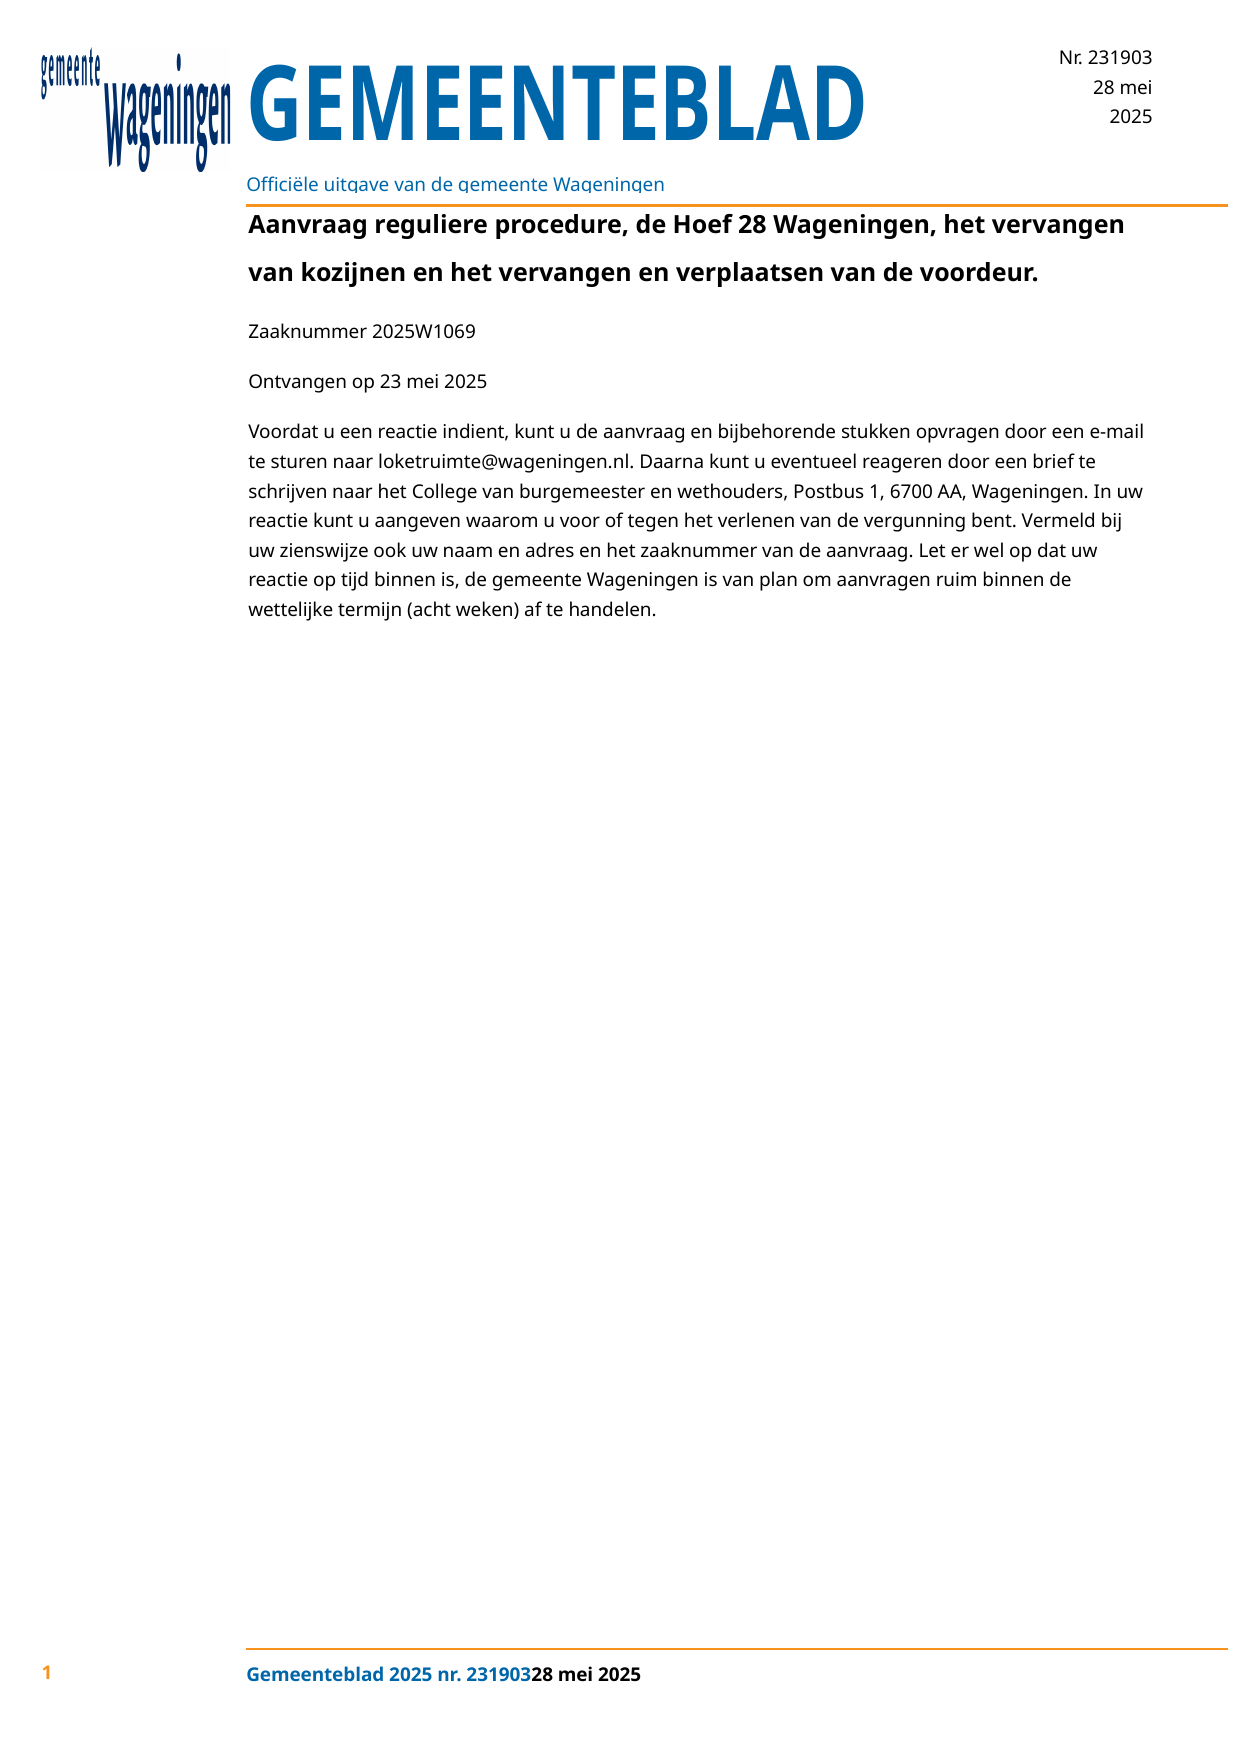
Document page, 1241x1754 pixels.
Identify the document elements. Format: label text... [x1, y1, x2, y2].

text Aanvraag reguliere procedure, de Hoef 28 Wageningen, het vervangen van kozijnen en het vervangen en verplaatsen van de voordeur. [248, 207, 1152, 288]
picture [41, 47, 231, 172]
text Ontvangen op 23 mei 2025 [248, 368, 1152, 394]
text Zaaknummer 2025W1069 [248, 318, 1152, 344]
text Voordat u een reactie indient, kunt u de aanvraag en bijbehorende stukken opvragen door een e-mail te sturen naar loketruimte@wageningen.nl. Daarna kunt u eventueel reageren door een brief te schrijven naar het College van burgemeester en wethouders, Postbus 1, 6700 AA, Wageningen. In uw reactie kunt u aangeven waarom u voor of tegen het verlenen van de vergunning bent. Vermeld bij uw zienswijze ook uw naam en adres en het zaaknummer van de aanvraag. Let er wel op dat uw reactie op tijd binnen is, de gemeente Wageningen is van plan om aanvragen ruim binnen de wettelijke termijn (acht weken) af te handelen. [248, 419, 1152, 622]
